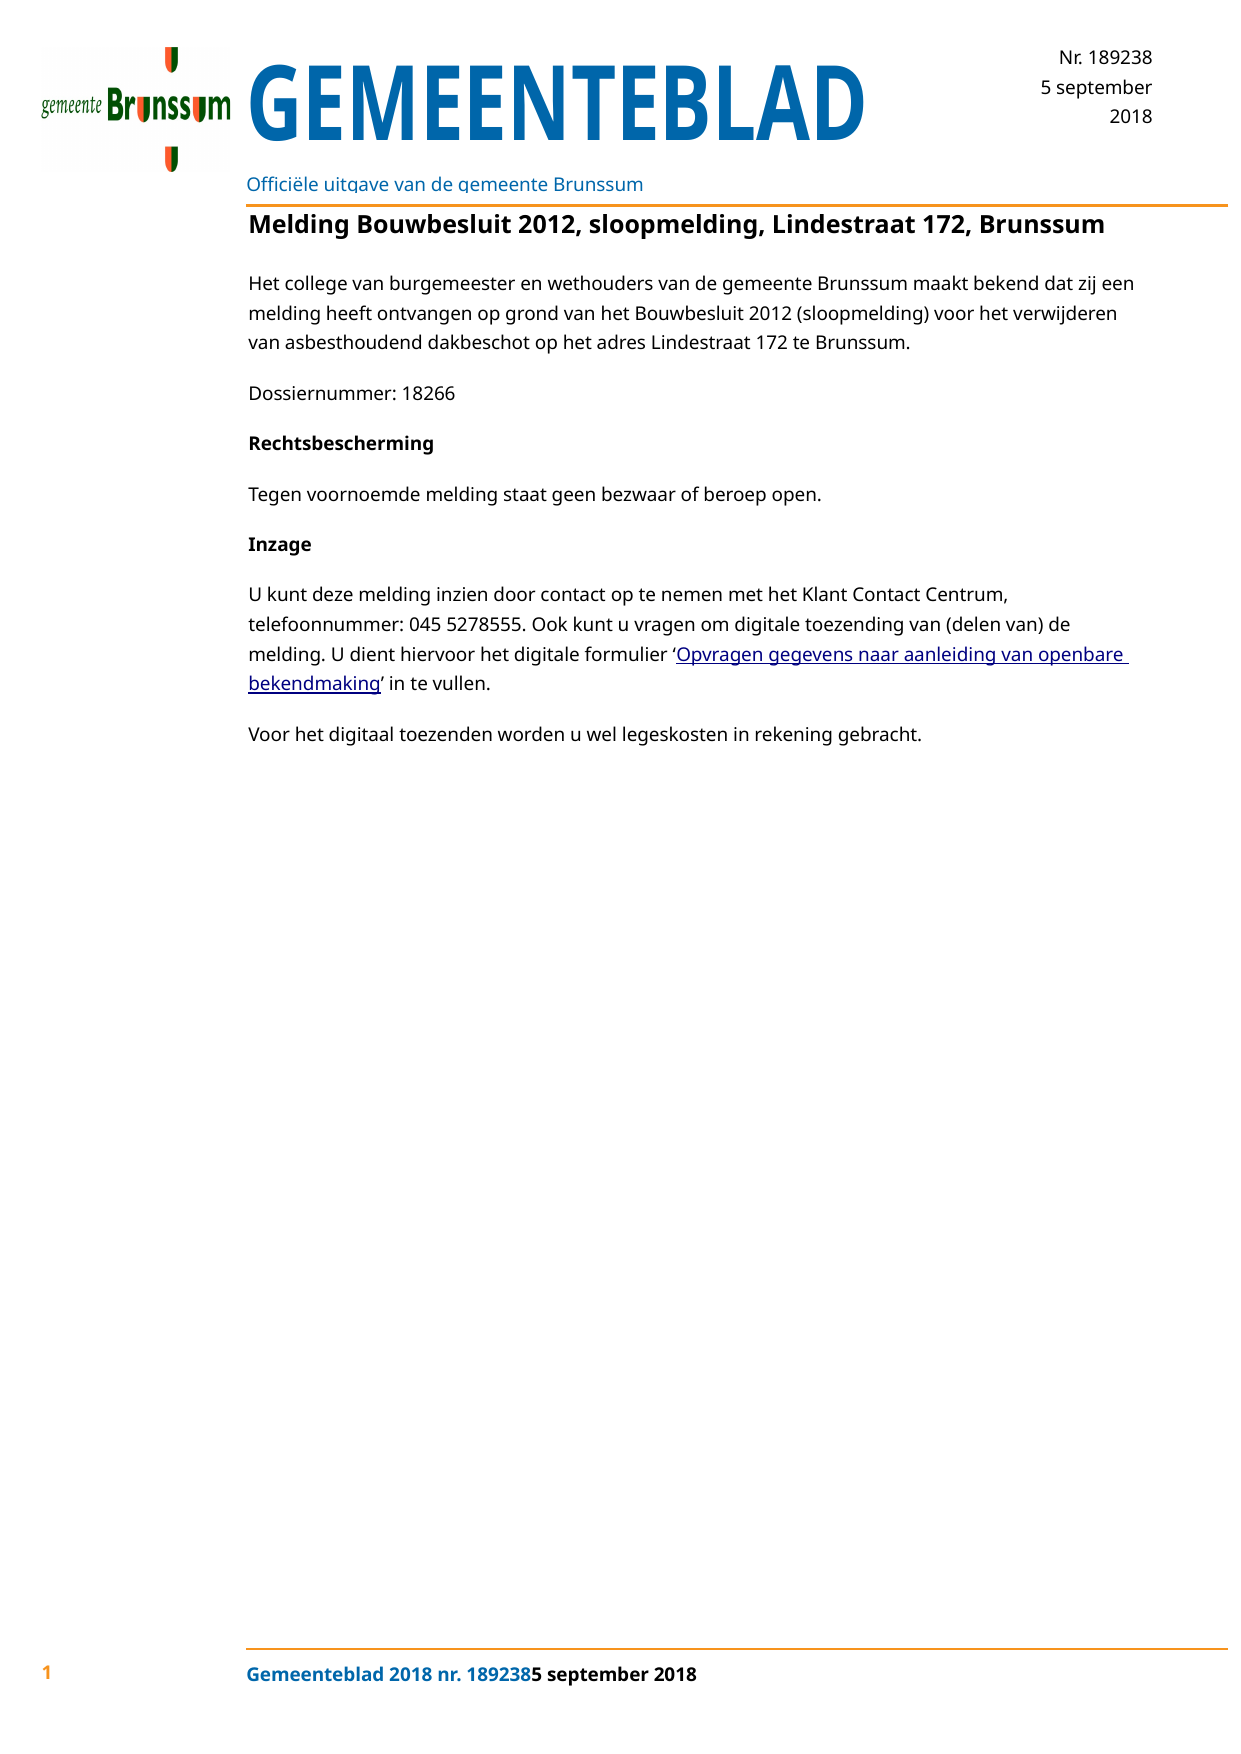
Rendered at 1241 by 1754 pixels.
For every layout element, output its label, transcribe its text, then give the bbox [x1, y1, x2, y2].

text Rechtsbescherming [248, 430, 1152, 456]
text Inzage [248, 531, 1152, 557]
text Voor het digitaal toezenden worden u wel legeskosten in rekening gebracht. [248, 721, 1152, 746]
text Tegen voornoemde melding staat geen bezwaar of beroep open. [248, 481, 1152, 506]
text Het college van burgemeester en wethouders van de gemeente Brunssum maakt bekend dat zij een melding heeft ontvangen op grond van het Bouwbesluit 2012 (sloopmelding) voor het verwijderen van asbesthoudend dakbeschot op het adres Lindestraat 172 te Brunssum. [248, 270, 1152, 355]
text Dossiernummer: 18266 [248, 380, 1152, 406]
text U kunt deze melding inzien door contact op te nemen met het Klant Contact Centrum, telefoonnummer: 045 5278555. Ook kunt u vragen om digitale toezending van (delen van) de melding. U dient hiervoor het digitale formulier ‘Opvragen gegevens naar aanleiding van openbare bekendmaking’ in te vullen. [248, 582, 1152, 696]
text Melding Bouwbesluit 2012, sloopmelding, Lindestraat 172, Brunssum [248, 207, 1152, 241]
picture [41, 47, 231, 172]
